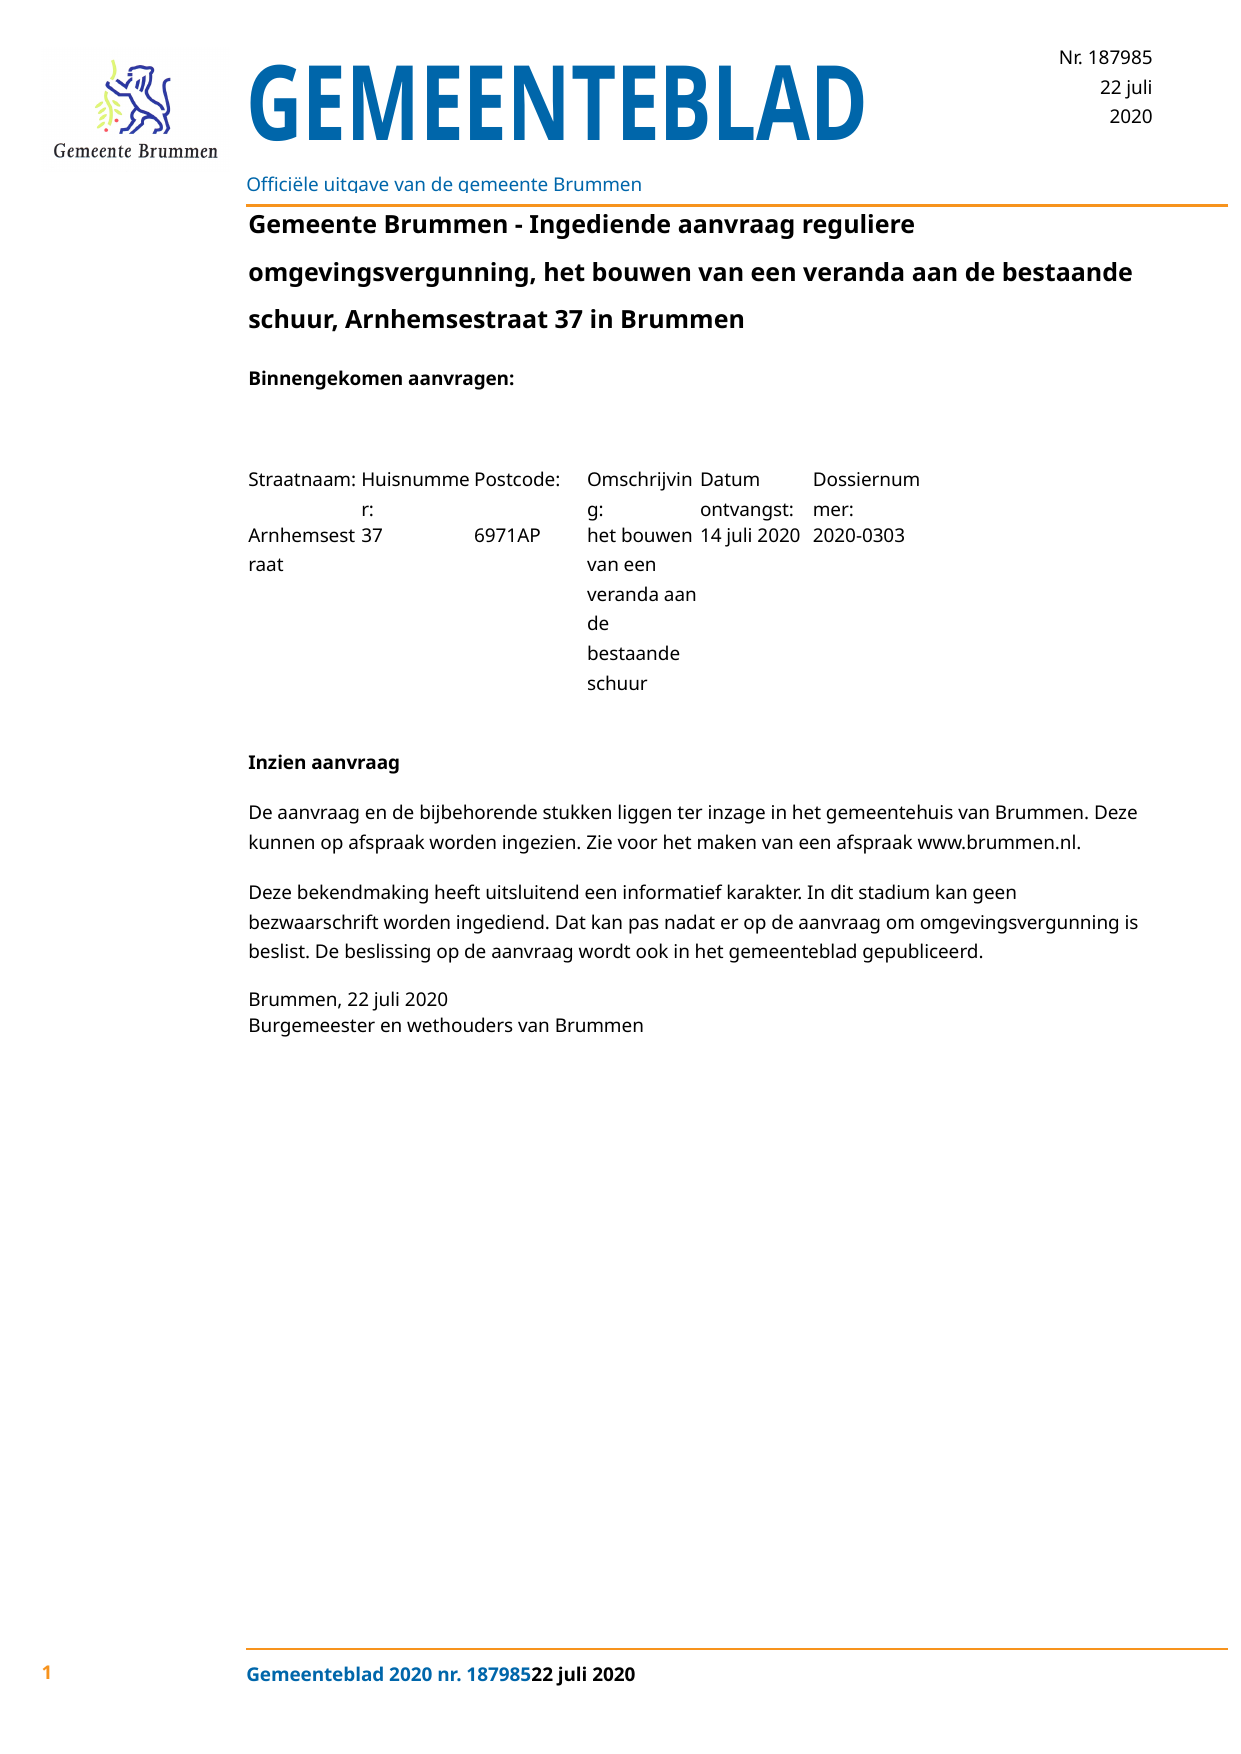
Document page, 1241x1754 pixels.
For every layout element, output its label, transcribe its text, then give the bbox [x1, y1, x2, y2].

table_cell het bouwen van een veranda aan de bestaande schuur [587, 522, 700, 695]
table_cell [926, 522, 1038, 695]
text Deze bekendmaking heeft uitsluitend een informatief karakter. In dit stadium kan geen bezwaarschrift worden ingediend. Dat kan pas nadat er op de aanvraag om omgevingsvergunning is beslist. De beslissing op de aanvraag wordt ook in het gemeenteblad gepubliceerd. [248, 879, 1152, 964]
text Gemeente Brummen - Ingediende aanvraag reguliere omgevingsvergunning, het bouwen van een veranda aan de bestaande schuur, Arnhemsestraat 37 in Brummen [248, 207, 1152, 336]
table_header [1039, 466, 1152, 522]
table_cell 14 juli 2020 [700, 522, 813, 695]
table_cell 37 [361, 522, 474, 695]
table_header Huisnummer: [361, 466, 474, 522]
table_cell Arnhemsestraat [248, 522, 361, 695]
table_header Omschrijving: [587, 466, 700, 522]
table_header [926, 466, 1038, 522]
picture [41, 47, 231, 172]
text Binnengekomen aanvragen: [248, 366, 1152, 391]
text De aanvraag en de bijbehorende stukken liggen ter inzage in het gemeentehuis van Brummen. Deze kunnen op afspraak worden ingezien. Zie voor het maken van een afspraak www.brummen.nl. [248, 799, 1152, 855]
table_header Datum ontvangst: [700, 466, 813, 522]
text Burgemeester en wethouders van Brummen [248, 1012, 1152, 1038]
table_header Straatnaam: [248, 466, 361, 522]
table_header Dossiernummer: [813, 466, 926, 522]
text Brummen, 22 juli 2020 [248, 986, 1152, 1012]
table_cell 2020-0303 [813, 522, 926, 695]
table_cell [1039, 522, 1152, 695]
table_cell 6971AP [474, 522, 587, 695]
table_header Postcode: [474, 466, 587, 522]
text Inzien aanvraag [248, 749, 1152, 775]
